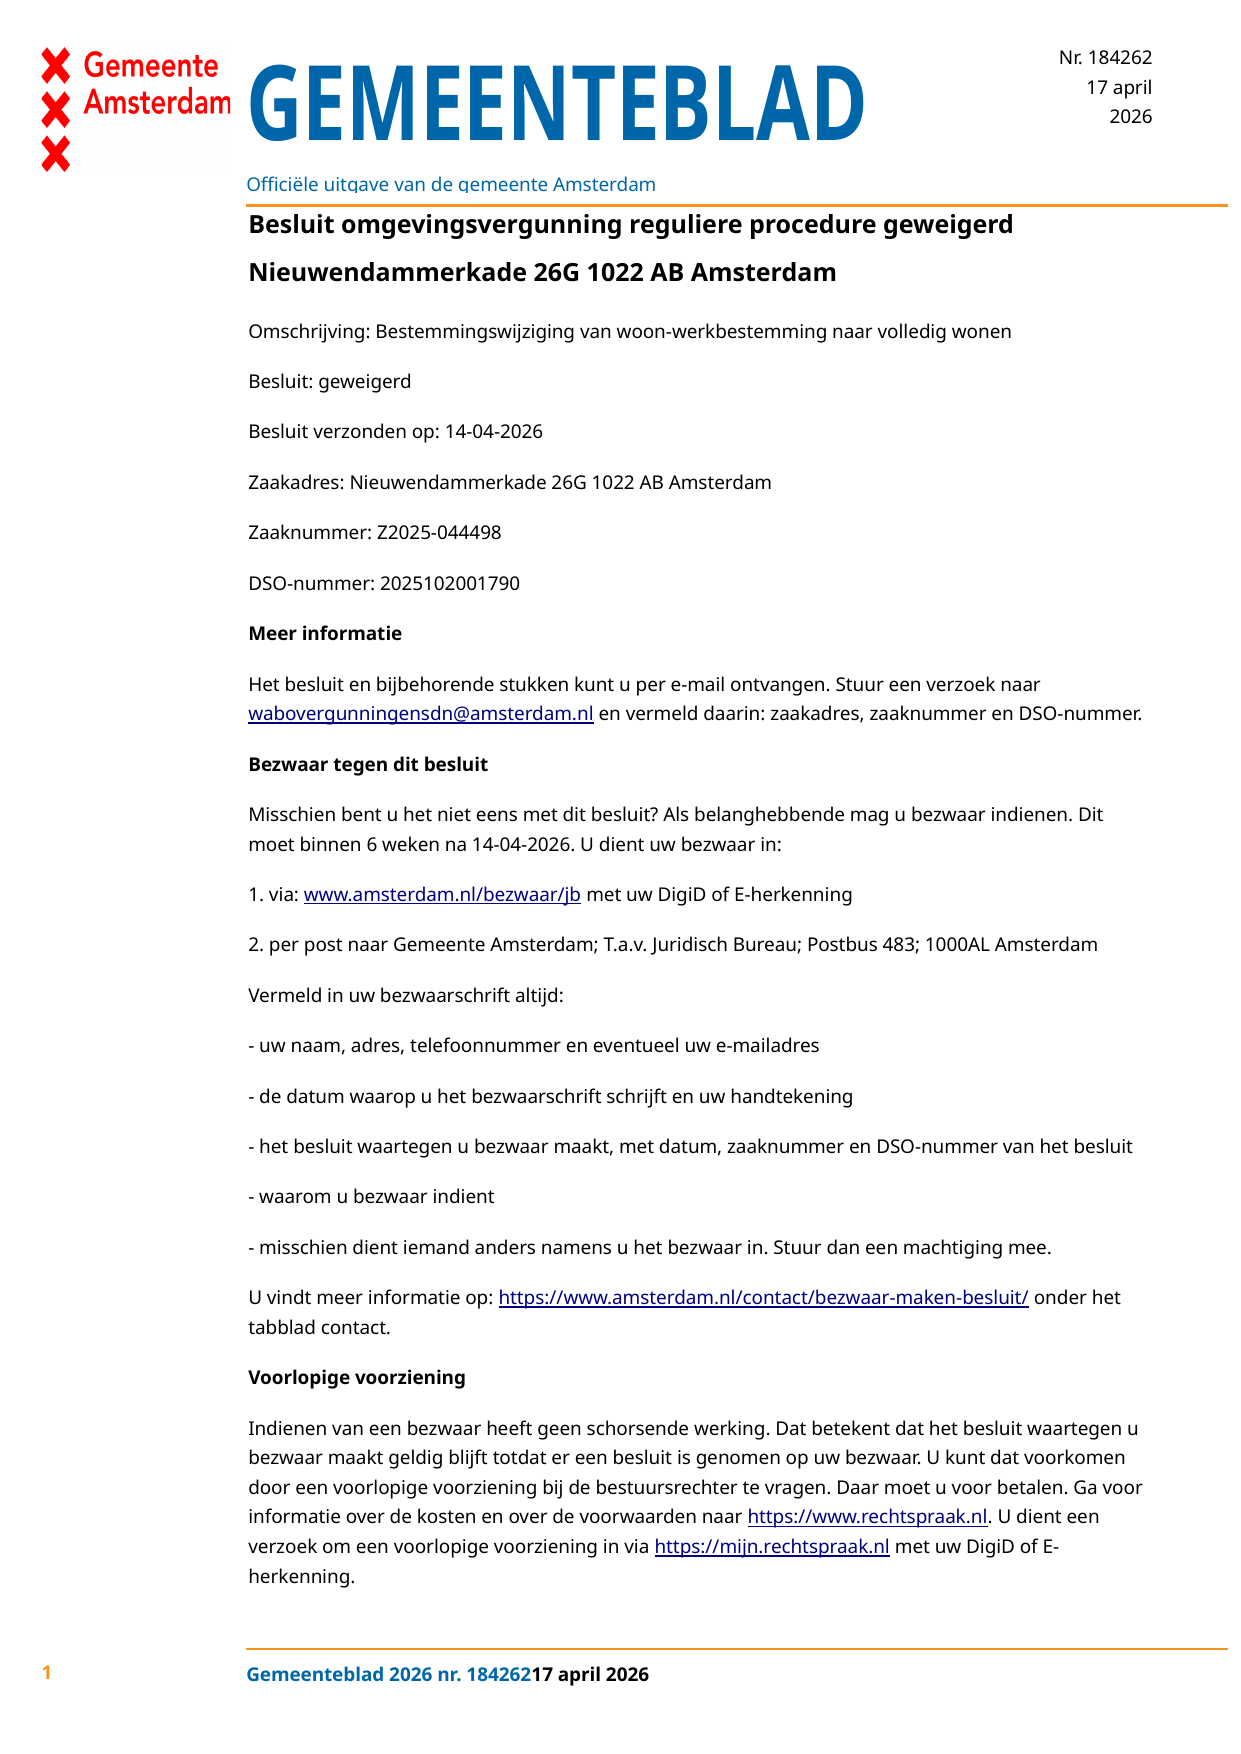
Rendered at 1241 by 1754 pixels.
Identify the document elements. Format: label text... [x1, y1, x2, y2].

text Besluit: geweigerd [248, 368, 1152, 394]
text Voorlopige voorziening [248, 1364, 1152, 1390]
picture [41, 47, 231, 172]
text - de datum waarop u het bezwaarschrift schrijft en uw handtekening [248, 1083, 1152, 1109]
text 2. per post naar Gemeente Amsterdam; T.a.v. Juridisch Bureau; Postbus 483; 1000AL Amsterdam [248, 932, 1152, 957]
text 1. via: www.amsterdam.nl/bezwaar/jb met uw DigiD of E-herkenning [248, 881, 1152, 907]
text Meer informatie [248, 620, 1152, 646]
text - waarom u bezwaar indient [248, 1184, 1152, 1209]
text Misschien bent u het niet eens met dit besluit? Als belanghebbende mag u bezwaar indienen. Dit moet binnen 6 weken na 14-04-2026. U dient uw bezwaar in: [248, 801, 1152, 857]
text Indienen van een bezwaar heeft geen schorsende werking. Dat betekent dat het besluit waartegen u bezwaar maakt geldig blijft totdat er een besluit is genomen op uw bezwaar. U kunt dat voorkomen door een voorlopige voorziening bij de bestuursrechter te vragen. Daar moet u voor betalen. Ga voor informatie over de kosten en over de voorwaarden naar https://www.rechtspraak.nl. U dient een verzoek om een voorlopige voorziening in via https://mijn.rechtspraak.nl met uw DigiD of E-herkenning. [248, 1415, 1152, 1589]
text Besluit omgevingsvergunning reguliere procedure geweigerd Nieuwendammerkade 26G 1022 AB Amsterdam [248, 207, 1152, 288]
text Omschrijving: Bestemmingswijziging van woon-werkbestemming naar volledig wonen [248, 318, 1152, 344]
text - uw naam, adres, telefoonnummer en eventueel uw e-mailadres [248, 1032, 1152, 1058]
text Zaakadres: Nieuwendammerkade 26G 1022 AB Amsterdam [248, 469, 1152, 495]
text Bezwaar tegen dit besluit [248, 751, 1152, 777]
text - het besluit waartegen u bezwaar maakt, met datum, zaaknummer en DSO-nummer van het besluit [248, 1133, 1152, 1159]
text DSO-nummer: 2025102001790 [248, 570, 1152, 596]
text Het besluit en bijbehorende stukken kunt u per e-mail ontvangen. Stuur een verzoek naar wabovergunningensdn@amsterdam.nl en vermeld daarin: zaakadres, zaaknummer en DSO-nummer. [248, 671, 1152, 726]
text Vermeld in uw bezwaarschrift altijd: [248, 982, 1152, 1008]
text U vindt meer informatie op: https://www.amsterdam.nl/contact/bezwaar-maken-besluit/ onder het tabblad contact. [248, 1284, 1152, 1340]
text Besluit verzonden op: 14-04-2026 [248, 419, 1152, 444]
text - misschien dient iemand anders namens u het bezwaar in. Stuur dan een machtiging mee. [248, 1234, 1152, 1260]
text Zaaknummer: Z2025-044498 [248, 519, 1152, 545]
